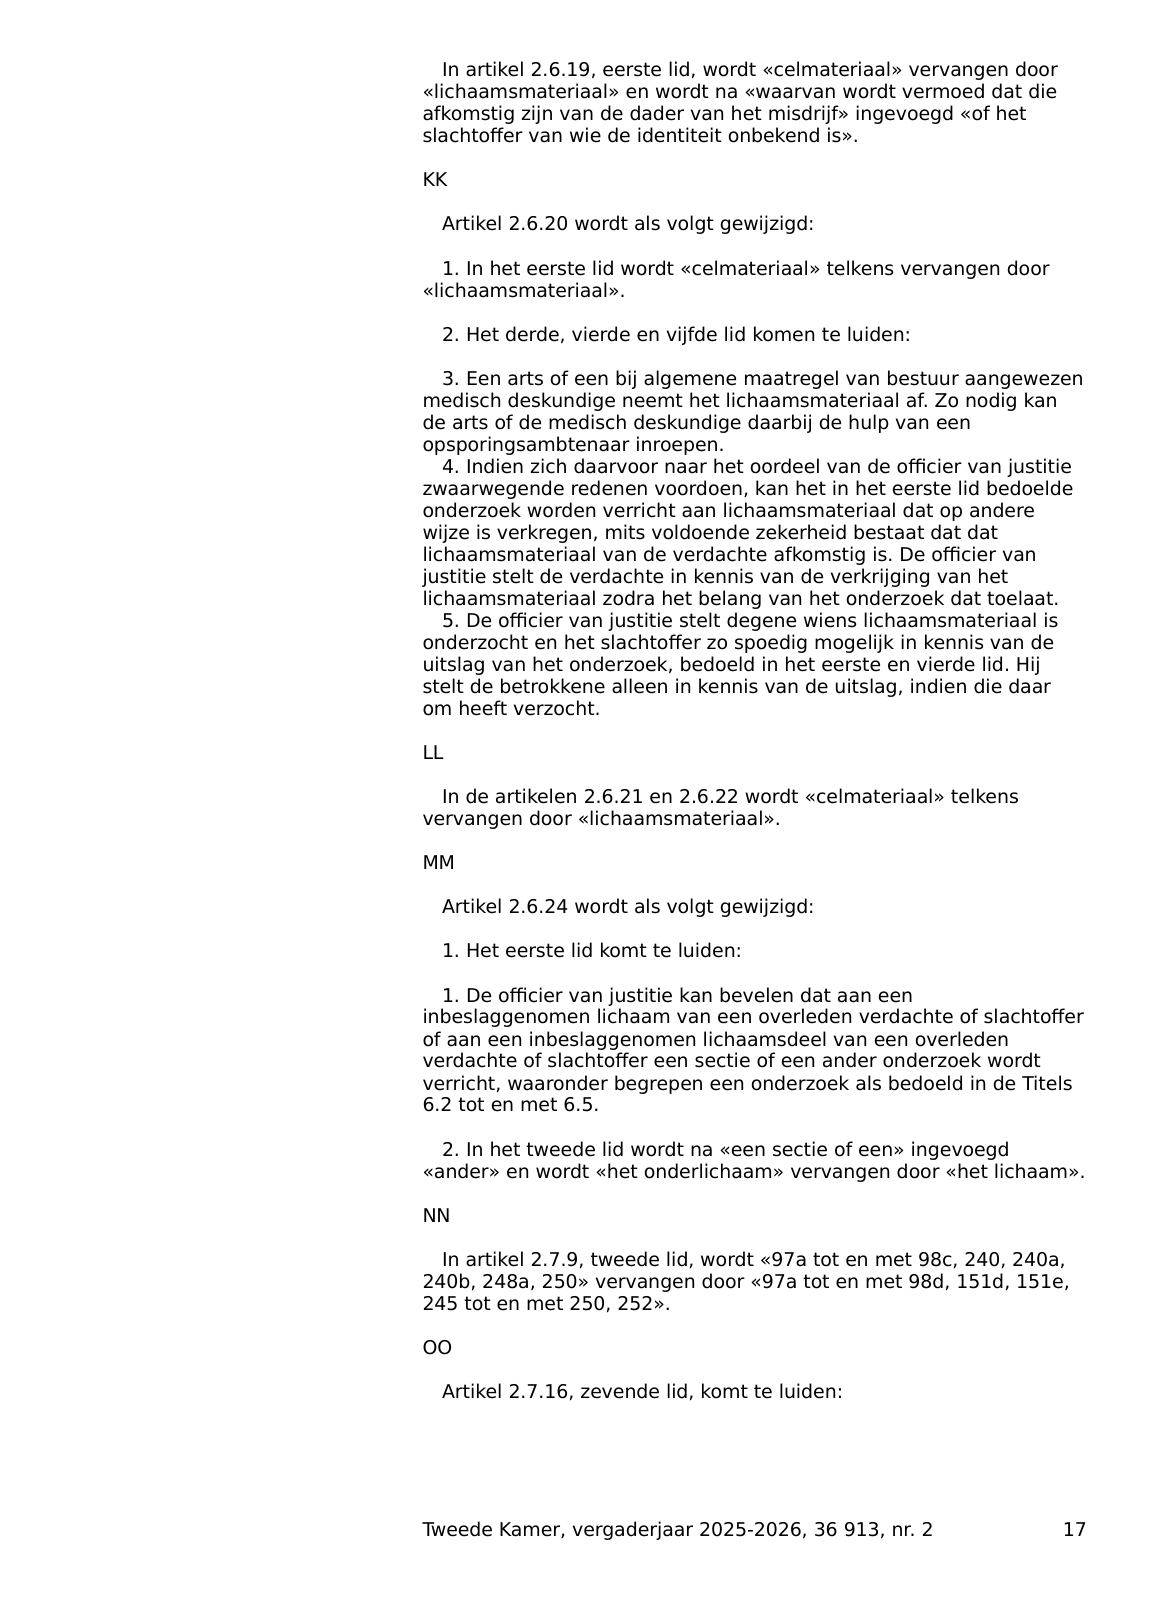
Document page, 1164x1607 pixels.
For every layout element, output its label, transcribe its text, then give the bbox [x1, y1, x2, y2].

text KK [422, 169, 1087, 191]
text LL [422, 742, 1087, 764]
text 1. De officier van justitie kan bevelen dat aan een inbeslaggenomen lichaam van een overleden verdachte of slachtoffer of aan een inbeslaggenomen lichaamsdeel van een overleden verdachte of slachtoffer een sectie of een ander onderzoek wordt verricht, waaronder begrepen een onderzoek als bedoeld in de Titels 6.2 tot en met 6.5. [422, 984, 1087, 1116]
text 3. Een arts of een bij algemene maatregel van bestuur aangewezen medisch deskundige neemt het lichaamsmateriaal af. Zo nodig kan de arts of de medisch deskundige daarbij de hulp van een opsporingsambtenaar inroepen. [422, 368, 1087, 456]
text 2. Het derde, vierde en vijfde lid komen te luiden: [422, 324, 1087, 346]
text Artikel 2.6.24 wordt als volgt gewijzigd: [422, 896, 1087, 918]
text 4. Indien zich daarvoor naar het oordeel van de officier van justitie zwaarwegende redenen voordoen, kan het in het eerste lid bedoelde onderzoek worden verricht aan lichaamsmateriaal dat op andere wijze is verkregen, mits voldoende zekerheid bestaat dat dat lichaamsmateriaal van de verdachte afkomstig is. De officier van justitie stelt de verdachte in kennis van de verkrijging van het lichaamsmateriaal zodra het belang van het onderzoek dat toelaat. [422, 456, 1087, 609]
text In de artikelen 2.6.21 en 2.6.22 wordt «celmateriaal» telkens vervangen door «lichaamsmateriaal». [422, 786, 1087, 830]
text In artikel 2.7.9, tweede lid, wordt «97a tot en met 98c, 240, 240a, 240b, 248a, 250» vervangen door «97a tot en met 98d, 151d, 151e, 245 tot en met 250, 252». [422, 1249, 1087, 1315]
text OO [422, 1337, 1087, 1359]
text Artikel 2.7.16, zevende lid, komt te luiden: [422, 1381, 1087, 1403]
text NN [422, 1205, 1087, 1227]
text 2. In het tweede lid wordt na «een sectie of een» ingevoegd «ander» en wordt «het onderlichaam» vervangen door «het lichaam». [422, 1138, 1087, 1182]
text 1. Het eerste lid komt te luiden: [422, 940, 1087, 962]
text MM [422, 852, 1087, 874]
text In artikel 2.6.19, eerste lid, wordt «celmateriaal» vervangen door «lichaamsmateriaal» en wordt na «waarvan wordt vermoed dat die afkomstig zijn van de dader van het misdrijf» ingevoegd «of het slachtoffer van wie de identiteit onbekend is». [422, 59, 1087, 147]
text 1. In het eerste lid wordt «celmateriaal» telkens vervangen door «lichaamsmateriaal». [422, 257, 1087, 301]
text Artikel 2.6.20 wordt als volgt gewijzigd: [422, 213, 1087, 235]
text 5. De officier van justitie stelt degene wiens lichaamsmateriaal is onderzocht en het slachtoffer zo spoedig mogelijk in kennis van de uitslag van het onderzoek, bedoeld in het eerste en vierde lid. Hij stelt de betrokkene alleen in kennis van de uitslag, indien die daar om heeft verzocht. [422, 609, 1087, 719]
